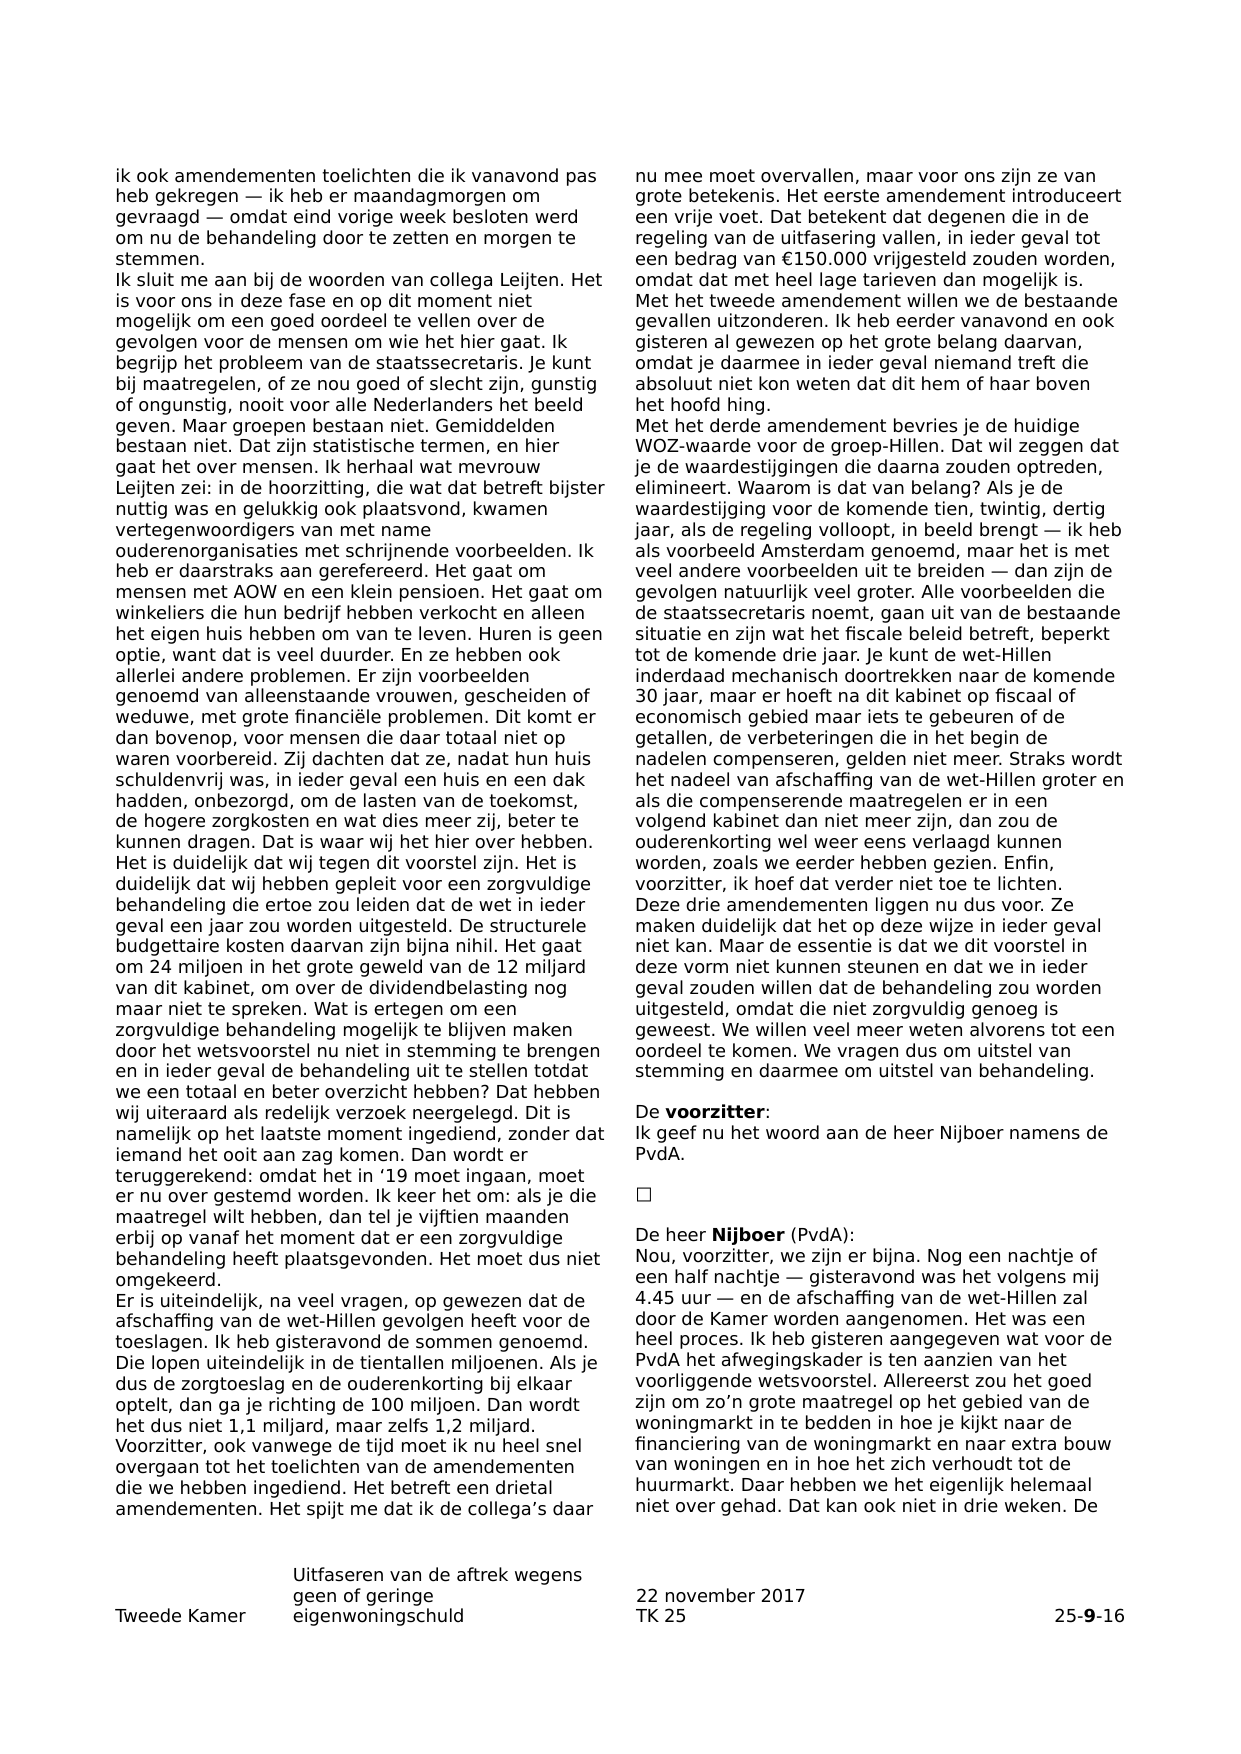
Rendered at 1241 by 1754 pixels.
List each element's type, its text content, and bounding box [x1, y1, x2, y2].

text Ik sluit me aan bij de woorden van collega Leijten. Het is voor ons in deze fase en op dit moment niet mogelijk om een goed oordeel te vellen over de gevolgen voor de mensen om wie het hier gaat. Ik begrijp het probleem van de staatssecretaris. Je kunt bij maatregelen, of ze nou goed of slecht zijn, gunstig of ongunstig, nooit voor alle Nederlanders het beeld geven. Maar groepen bestaan niet. Gemiddelden bestaan niet. Dat zijn statistische termen, en hier gaat het over mensen. Ik herhaal wat mevrouw Leijten zei: in de hoorzitting, die wat dat betreft bijster nuttig was en gelukkig ook plaatsvond, kwamen vertegenwoordigers van met name ouderenorganisaties met schrijnende voorbeelden. Ik heb er daarstraks aan gerefereerd. Het gaat om mensen met AOW en een klein pensioen. Het gaat om winkeliers die hun bedrijf hebben verkocht en alleen het eigen huis hebben om van te leven. Huren is geen optie, want dat is veel duurder. En ze hebben ook allerlei andere problemen. Er zijn voorbeelden genoemd van alleenstaande vrouwen, gescheiden of weduwe, met grote financiële problemen. Dit komt er dan bovenop, voor mensen die daar totaal niet op waren voorbereid. Zij dachten dat ze, nadat hun huis schuldenvrij was, in ieder geval een huis en een dak hadden, onbezorgd, om de lasten van de toekomst, de hogere zorgkosten en wat dies meer zij, beter te kunnen dragen. Dat is waar wij het hier over hebben. [115, 269, 605, 853]
text Nou, voorzitter, we zijn er bijna. Nog een nachtje of een half nachtje — gisteravond was het volgens mij 4.45 uur — en de afschaffing van de wet-Hillen zal door de Kamer worden aangenomen. Het was een heel proces. Ik heb gisteren aangegeven wat voor de PvdA het afwegingskader is ten aanzien van het voorliggende wetsvoorstel. Allereerst zou het goed zijn om zo’n grote maatregel op het gebied van de woningmarkt in te bedden in hoe je kijkt naar de financiering van de woningmarkt en naar extra bouw van woningen en in hoe het zich verhoudt tot de huurmarkt. Daar hebben we het eigenlijk helemaal niet over gehad. Dat kan ook niet in drie weken. De [635, 1246, 1125, 1517]
text Er is uiteindelijk, na veel vragen, op gewezen dat de afschaffing van de wet-Hillen gevolgen heeft voor de toeslagen. Ik heb gisteravond de sommen genoemd. Die lopen uiteindelijk in de tientallen miljoenen. Als je dus de zorgtoeslag en de ouderenkorting bij elkaar optelt, dan ga je richting de 100 miljoen. Dan wordt het dus niet 1,1 miljard, maar zelfs 1,2 miljard. [115, 1290, 605, 1436]
text ik ook amendementen toelichten die ik vanavond pas heb gekregen — ik heb er maandagmorgen om gevraagd — omdat eind vorige week besloten werd om nu de behandeling door te zetten en morgen te stemmen. [115, 165, 605, 269]
text nu mee moet overvallen, maar voor ons zijn ze van grote betekenis. Het eerste amendement introduceert een vrije voet. Dat betekent dat degenen die in de regeling van de uitfasering vallen, in ieder geval tot een bedrag van €150.000 vrijgesteld zouden worden, omdat dat met heel lage tarieven dan mogelijk is. [635, 165, 1125, 290]
text Ik geef nu het woord aan de heer Nijboer namens de PvdA. [635, 1123, 1125, 1164]
text Met het tweede amendement willen we de bestaande gevallen uitzonderen. Ik heb eerder vanavond en ook gisteren al gewezen op het grote belang daarvan, omdat je daarmee in ieder geval niemand treft die absoluut niet kon weten dat dit hem of haar boven het hoofd hing. [635, 290, 1125, 415]
text Voorzitter, ook vanwege de tijd moet ik nu heel snel overgaan tot het toelichten van de amendementen die we hebben ingediend. Het betreft een drietal amendementen. Het spijt me dat ik de collega’s daar [115, 1436, 605, 1519]
text ⬜ [635, 1184, 1125, 1205]
text Met het derde amendement bevries je de huidige WOZ-waarde voor de groep-Hillen. Dat wil zeggen dat je de waardestijgingen die daarna zouden optreden, elimineert. Waarom is dat van belang? Als je de waardestijging voor de komende tien, twintig, dertig jaar, als de regeling volloopt, in beeld brengt — ik heb als voorbeeld Amsterdam genoemd, maar het is met veel andere voorbeelden uit te breiden — dan zijn de gevolgen natuurlijk veel groter. Alle voorbeelden die de staatssecretaris noemt, gaan uit van de bestaande situatie en zijn wat het fiscale beleid betreft, beperkt tot de komende drie jaar. Je kunt de wet-Hillen inderdaad mechanisch doortrekken naar de komende 30 jaar, maar er hoeft na dit kabinet op fiscaal of economisch gebied maar iets te gebeuren of de getallen, de verbeteringen die in het begin de nadelen compenseren, gelden niet meer. Straks wordt het nadeel van afschaffing van de wet-Hillen groter en als die compenserende maatregelen er in een volgend kabinet dan niet meer zijn, dan zou de ouderenkorting wel weer eens verlaagd kunnen worden, zoals we eerder hebben gezien. Enfin, voorzitter, ik hoef dat verder niet toe te lichten. [635, 415, 1125, 894]
text Deze drie amendementen liggen nu dus voor. Ze maken duidelijk dat het op deze wijze in ieder geval niet kan. Maar de essentie is dat we dit voorstel in deze vorm niet kunnen steunen en dat we in ieder geval zouden willen dat de behandeling zou worden uitgesteld, omdat die niet zorgvuldig genoeg is geweest. We willen veel meer weten alvorens tot een oordeel te komen. We vragen dus om uitstel van stemming en daarmee om uitstel van behandeling. [635, 894, 1125, 1082]
text Het is duidelijk dat wij tegen dit voorstel zijn. Het is duidelijk dat wij hebben gepleit voor een zorgvuldige behandeling die ertoe zou leiden dat de wet in ieder geval een jaar zou worden uitgesteld. De structurele budgettaire kosten daarvan zijn bijna nihil. Het gaat om 24 miljoen in het grote geweld van de 12 miljard van dit kabinet, om over de dividendbelasting nog maar niet te spreken. Wat is ertegen om een zorgvuldige behandeling mogelijk te blijven maken door het wetsvoorstel nu niet in stemming te brengen en in ieder geval de behandeling uit te stellen totdat we een totaal en beter overzicht hebben? Dat hebben wij uiteraard als redelijk verzoek neergelegd. Dit is namelijk op het laatste moment ingediend, zonder dat iemand het ooit aan zag komen. Dan wordt er teruggerekend: omdat het in ‘19 moet ingaan, moet er nu over gestemd worden. Ik keer het om: als je die maatregel wilt hebben, dan tel je vijftien maanden erbij op vanaf het moment dat er een zorgvuldige behandeling heeft plaatsgevonden. Het moet dus niet omgekeerd. [115, 853, 605, 1290]
text De heer Nijboer (PvdA): [635, 1225, 1125, 1246]
text De voorzitter: [635, 1102, 1125, 1123]
